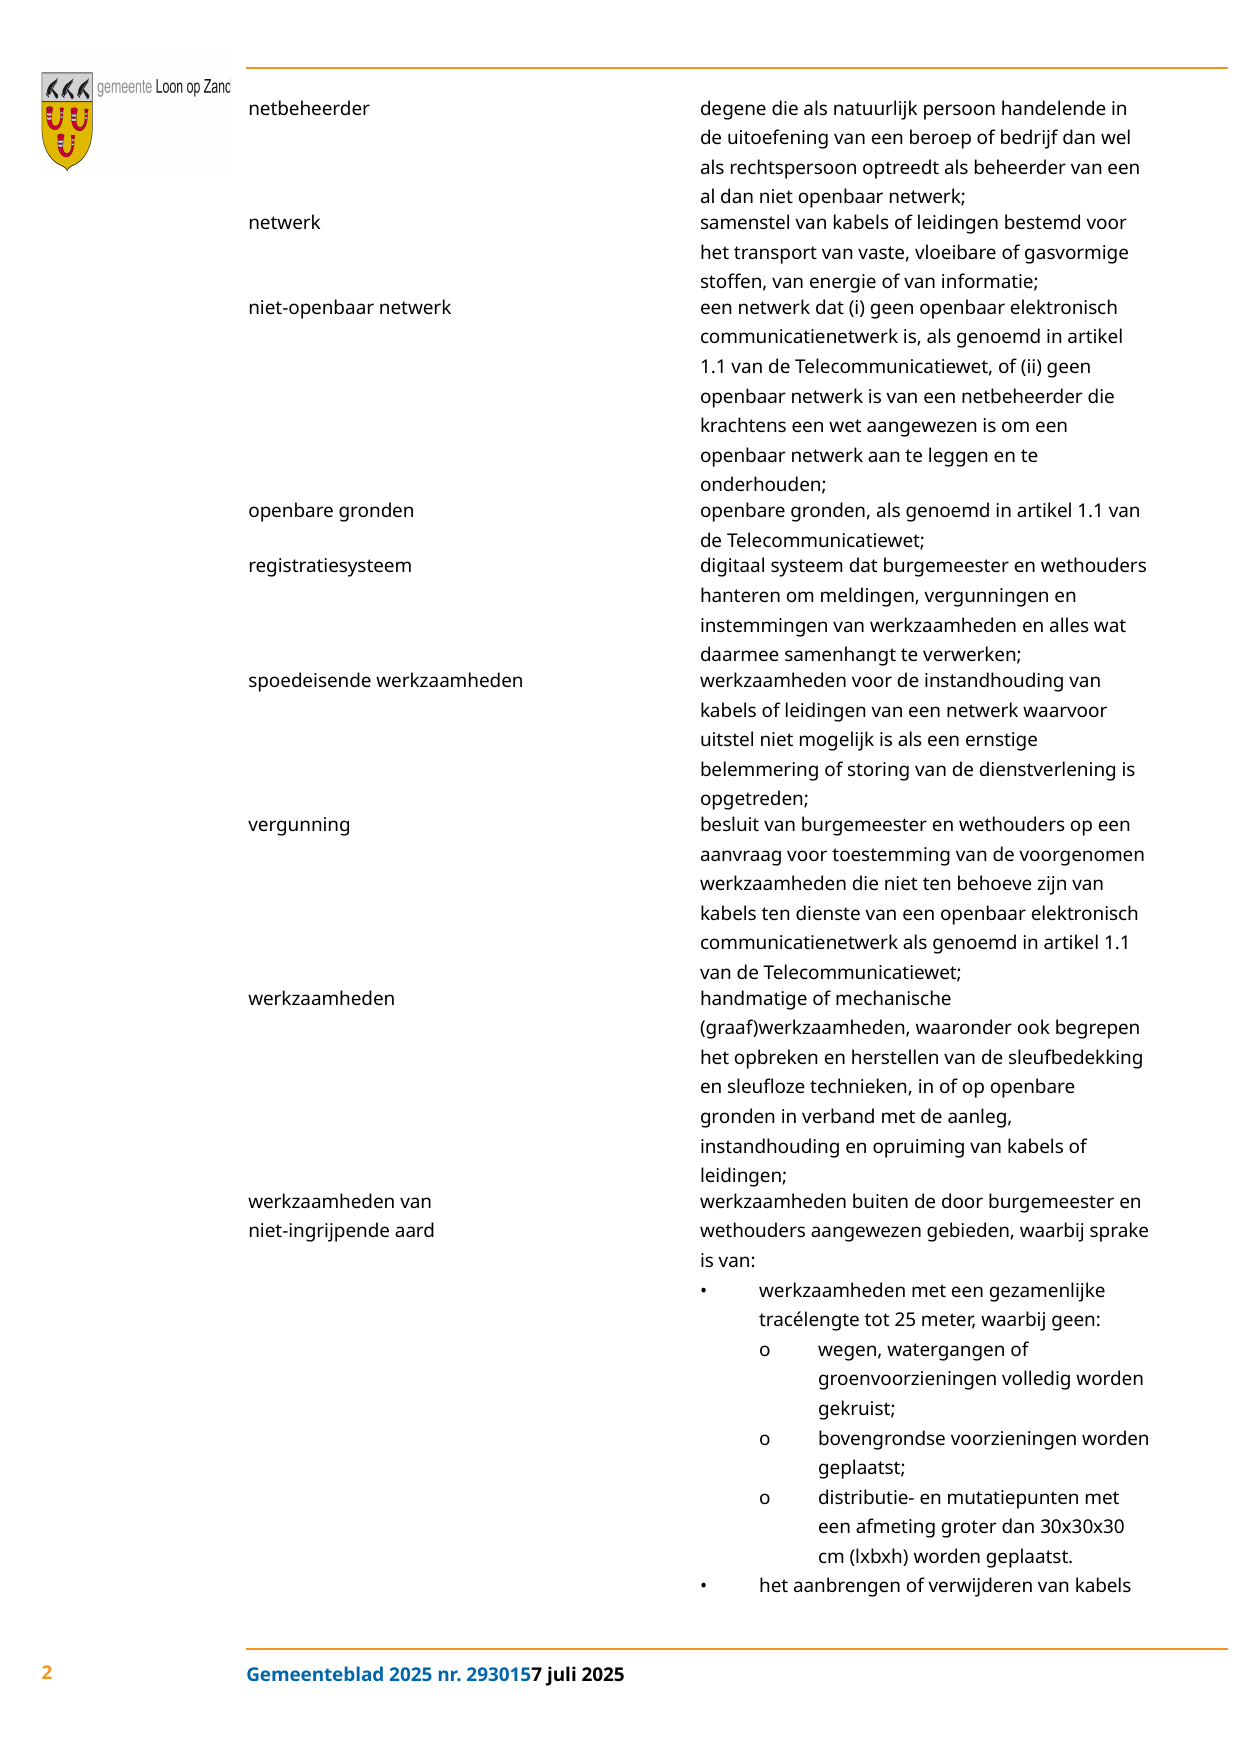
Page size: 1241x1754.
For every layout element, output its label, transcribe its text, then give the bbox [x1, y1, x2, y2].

table_cell een netwerk dat (i) geen openbaar elektronisch communicatienetwerk is, als genoemd in artikel 1.1 van de Telecommunicatiewet, of (ii) geen openbaar netwerk is van een netbeheerder die krachtens een wet aangewezen is om een openbaar netwerk aan te leggen en te onderhouden; [700, 294, 1152, 497]
table_cell werkzaamheden buiten de door burgemeester en wethouders aangewezen gebieden, waarbij sprake is van: werkzaamheden met een gezamenlijke tracélengte tot 25 meter, waarbij geen: wegen, watergangen of groenvoorzieningen volledig worden gekruist; bovengrondse voorzieningen worden geplaatst; distributie- en mutatiepunten met een afmeting groter dan 30x30x30 cm (lxbxh) worden geplaatst. het aanbrengen of verwijderen van kabels [700, 1188, 1152, 1598]
table_cell niet-openbaar netwerk [248, 294, 700, 497]
table_cell vergunning [248, 811, 700, 985]
table_cell degene die als natuurlijk persoon handelende in de uitoefening van een beroep of bedrijf dan wel als rechtspersoon optreedt als beheerder van een al dan niet openbaar netwerk; [700, 95, 1152, 209]
picture [41, 47, 231, 172]
table_cell samenstel van kabels of leidingen bestemd voor het transport van vaste, vloeibare of gasvormige stoffen, van energie of van informatie; [700, 209, 1152, 294]
table_cell netbeheerder [248, 95, 700, 209]
table_cell werkzaamheden van niet-ingrijpende aard [248, 1188, 700, 1598]
table_cell openbare gronden, als genoemd in artikel 1.1 van de Telecommunicatiewet; [700, 498, 1152, 553]
table_cell handmatige of mechanische (graaf)werkzaamheden, waaronder ook begrepen het opbreken en herstellen van de sleufbedekking en sleufloze technieken, in of op openbare gronden in verband met de aanleg, instandhouding en opruiming van kabels of leidingen; [700, 985, 1152, 1188]
table_cell besluit van burgemeester en wethouders op een aanvraag voor toestemming van de voorgenomen werkzaamheden die niet ten behoeve zijn van kabels ten dienste van een openbaar elektronisch communicatienetwerk als genoemd in artikel 1.1 van de Telecommunicatiewet; [700, 811, 1152, 985]
table_cell netwerk [248, 209, 700, 294]
table_cell registratiesysteem [248, 553, 700, 667]
table_cell spoedeisende werkzaamheden [248, 667, 700, 811]
table_cell werkzaamheden [248, 985, 700, 1188]
table_cell werkzaamheden voor de instandhouding van kabels of leidingen van een netwerk waarvoor uitstel niet mogelijk is als een ernstige belemmering of storing van de dienstverlening is opgetreden; [700, 667, 1152, 811]
table_cell digitaal systeem dat burgemeester en wethouders hanteren om meldingen, vergunningen en instemmingen van werkzaamheden en alles wat daarmee samenhangt te verwerken; [700, 553, 1152, 667]
table_cell openbare gronden [248, 498, 700, 553]
